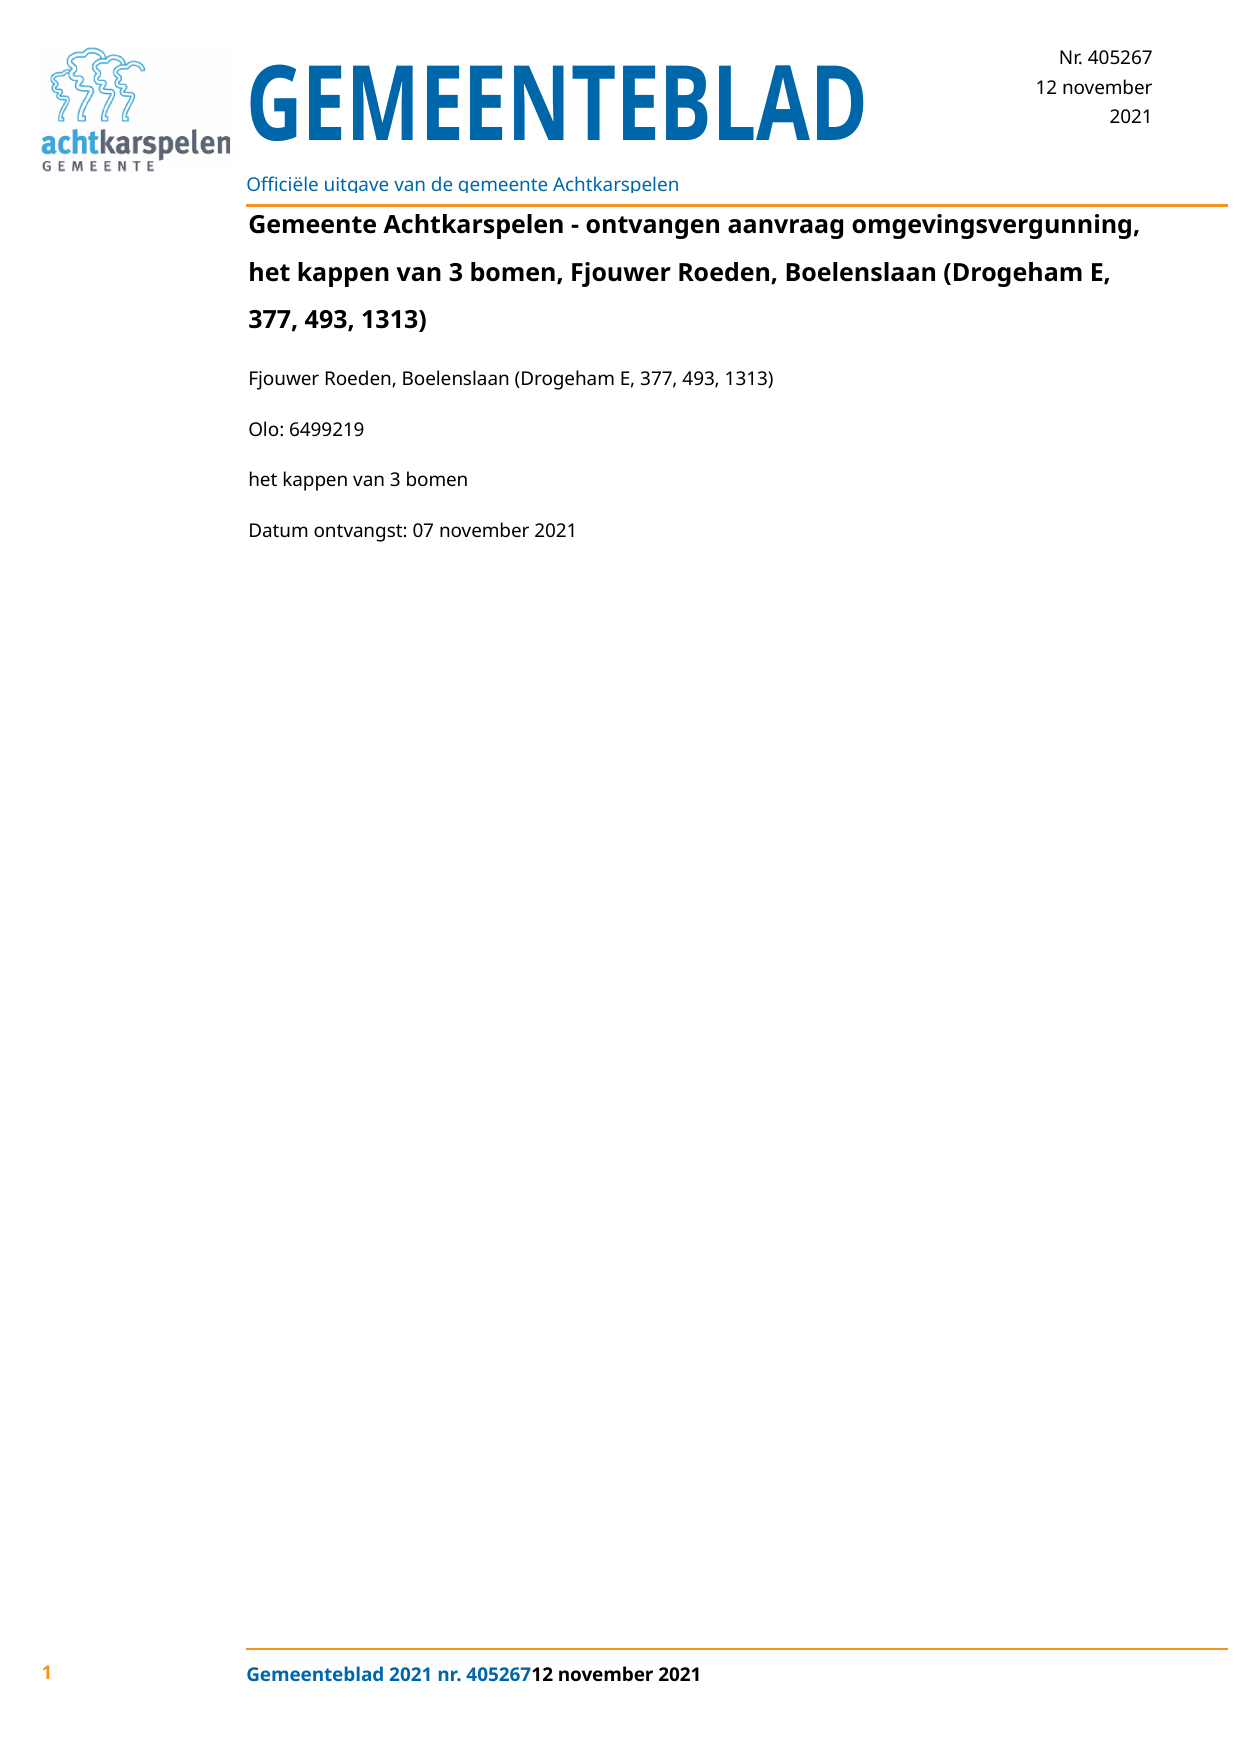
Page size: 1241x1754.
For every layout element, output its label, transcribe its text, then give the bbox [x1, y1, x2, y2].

text Olo: 6499219 [248, 416, 1152, 442]
text het kappen van 3 bomen [248, 466, 1152, 492]
text Datum ontvangst: 07 november 2021 [248, 517, 1152, 542]
picture [41, 47, 231, 172]
text Fjouwer Roeden, Boelenslaan (Drogeham E, 377, 493, 1313) [248, 366, 1152, 391]
text Gemeente Achtkarspelen - ontvangen aanvraag omgevingsvergunning, het kappen van 3 bomen, Fjouwer Roeden, Boelenslaan (Drogeham E, 377, 493, 1313) [248, 207, 1152, 336]
